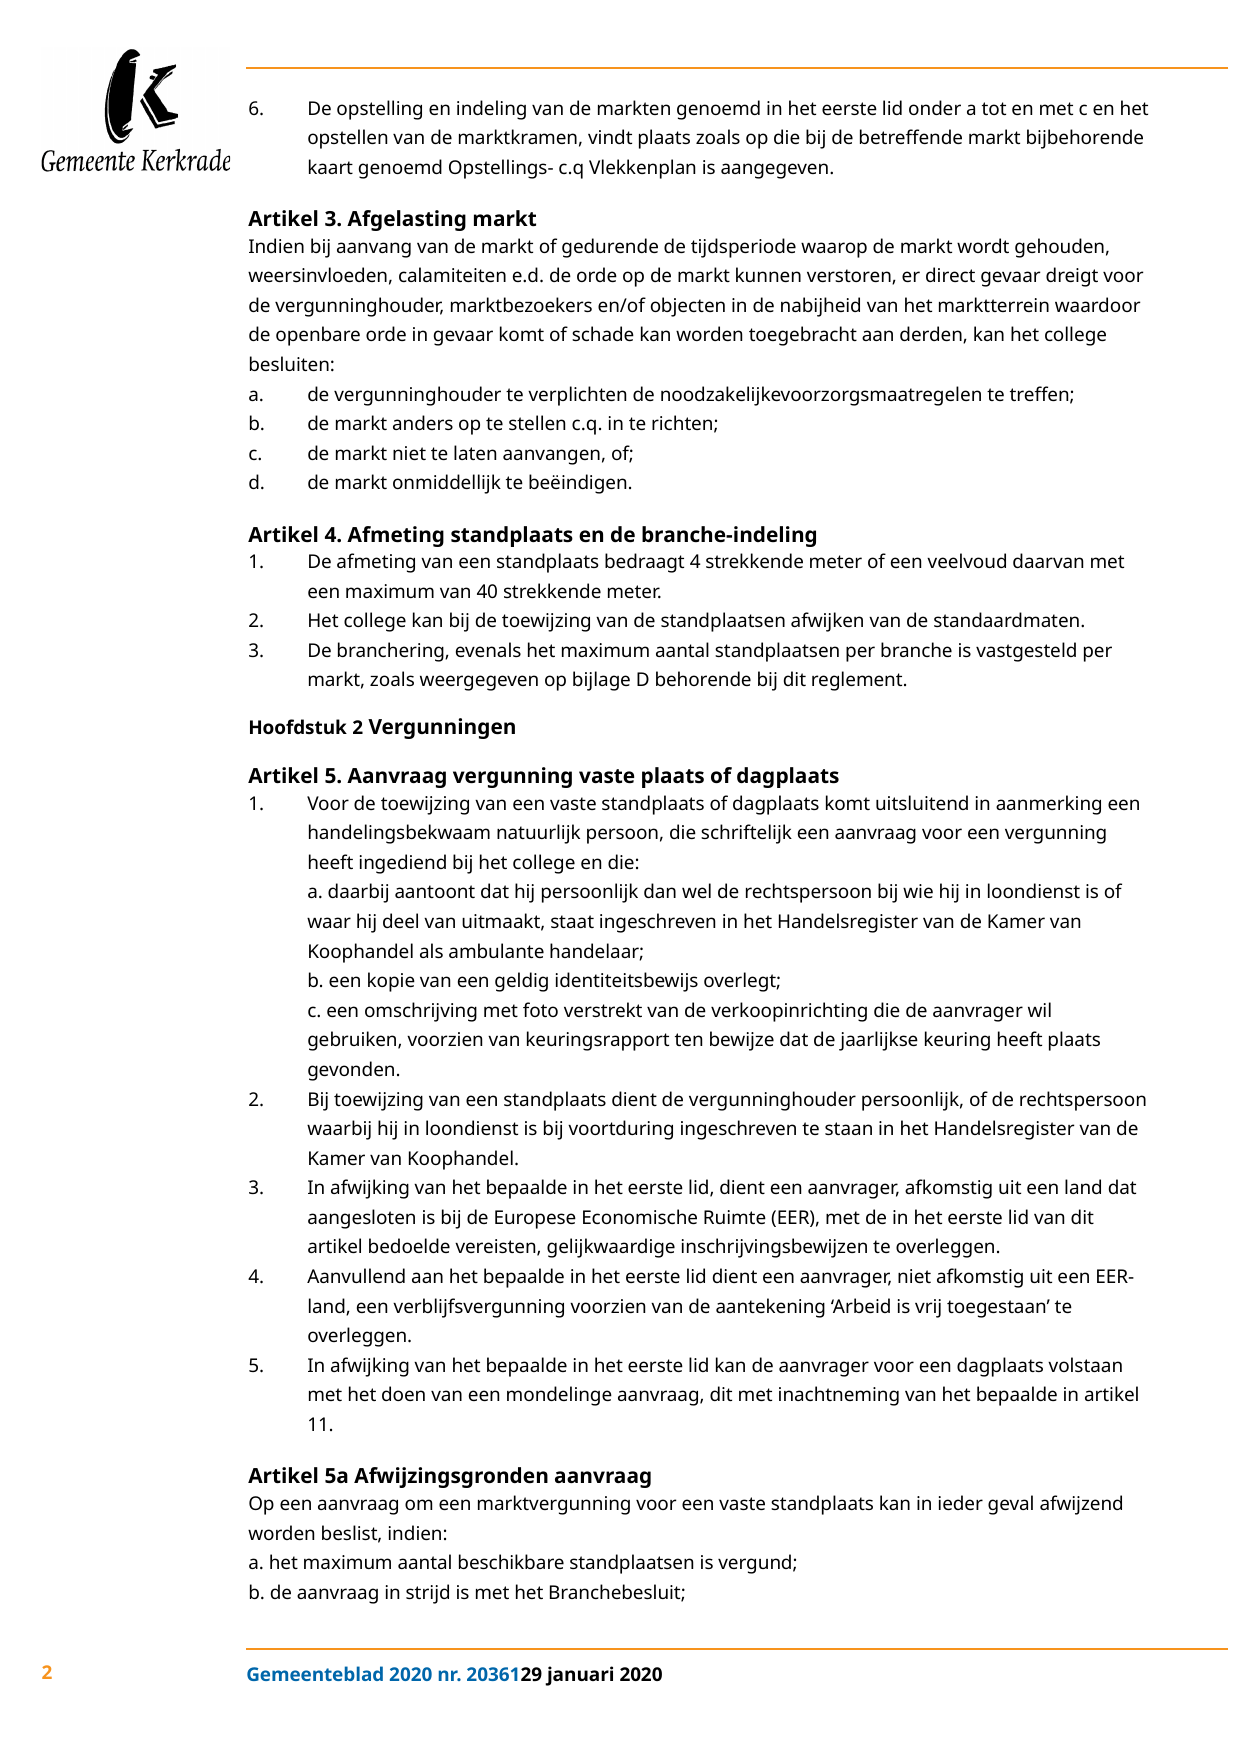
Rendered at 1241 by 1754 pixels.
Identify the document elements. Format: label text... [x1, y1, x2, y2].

list Bij toewijzing van een standplaats dient de vergunninghouder persoonlijk, of de rechtspersoon waarbij hij in loondienst is bij voortduring ingeschreven te staan in het Handelsregister van de Kamer van Koophandel. [248, 1086, 1152, 1171]
text a. het maximum aantal beschikbare standplaatsen is vergund; [248, 1549, 1152, 1575]
list De afmeting van een standplaats bedraagt 4 strekkende meter of een veelvoud daarvan met een maximum van 40 strekkende meter. [248, 548, 1152, 604]
picture [41, 47, 231, 172]
list In afwijking van het bepaalde in het eerste lid kan de aanvrager voor een dagplaats volstaan met het doen van een mondelinge aanvraag, dit met inachtneming van het bepaalde in artikel 11. [248, 1352, 1152, 1437]
text b. de aanvraag in strijd is met het Branchebesluit; [248, 1579, 1152, 1604]
list c. een omschrijving met foto verstrekt van de verkoopinrichting die de aanvrager wil gebruiken, voorzien van keuringsrapport ten bewijze dat de jaarlijkse keuring heeft plaats gevonden. [248, 997, 1152, 1082]
list Voor de toewijzing van een vaste standplaats of dagplaats komt uitsluitend in aanmerking een handelingsbekwaam natuurlijk persoon, die schriftelijk een aanvraag voor een vergunning heeft ingediend bij het college en die: [248, 790, 1152, 875]
text Artikel 5. Aanvraag vergunning vaste plaats of dagplaats [248, 762, 1152, 790]
text Op een aanvraag om een marktvergunning voor een vaste standplaats kan in ieder geval afwijzend worden beslist, indien: [248, 1490, 1152, 1545]
text Artikel 4. Afmeting standplaats en de branche-indeling [248, 520, 1152, 548]
list Aanvullend aan het bepaalde in het eerste lid dient een aanvrager, niet afkomstig uit een EER-land, een verblijfsvergunning voorzien van de aantekening ‘Arbeid is vrij toegestaan’ te overleggen. [248, 1263, 1152, 1348]
list de markt onmiddellijk te beëindigen. [248, 469, 1152, 495]
list De branchering, evenals het maximum aantal standplaatsen per branche is vastgesteld per markt, zoals weergegeven op bijlage D behorende bij dit reglement. [248, 637, 1152, 692]
text Hoofdstuk 2 Vergunningen [248, 712, 1152, 741]
text Artikel 5a Afwijzingsgronden aanvraag [248, 1462, 1152, 1490]
list de vergunninghouder te verplichten de noodzakelijkevoorzorgsmaatregelen te treffen; [248, 381, 1152, 406]
list Het college kan bij de toewijzing van de standplaatsen afwijken van de standaardmaten. [248, 607, 1152, 633]
list In afwijking van het bepaalde in het eerste lid, dient een aanvrager, afkomstig uit een land dat aangesloten is bij de Europese Economische Ruimte (EER), met de in het eerste lid van dit artikel bedoelde vereisten, gelijkwaardige inschrijvingsbewijzen te overleggen. [248, 1174, 1152, 1259]
list de markt niet te laten aanvangen, of; [248, 440, 1152, 466]
list De opstelling en indeling van de markten genoemd in het eerste lid onder a tot en met c en het opstellen van de marktkramen, vindt plaats zoals op die bij de betreffende markt bijbehorende kaart genoemd Opstellings- c.q Vlekkenplan is aangegeven. [248, 95, 1152, 180]
list a. daarbij aantoont dat hij persoonlijk dan wel de rechtspersoon bij wie hij in loondienst is of waar hij deel van uitmaakt, staat ingeschreven in het Handelsregister van de Kamer van Koophandel als ambulante handelaar; [248, 879, 1152, 964]
text Indien bij aanvang van de markt of gedurende de tijdsperiode waarop de markt wordt gehouden, weersinvloeden, calamiteiten e.d. de orde op de markt kunnen verstoren, er direct gevaar dreigt voor de vergunninghouder, marktbezoekers en/of objecten in de nabijheid van het marktterrein waardoor de openbare orde in gevaar komt of schade kan worden toegebracht aan derden, kan het college besluiten: [248, 233, 1152, 377]
list b. een kopie van een geldig identiteitsbewijs overlegt; [248, 967, 1152, 993]
text Artikel 3. Afgelasting markt [248, 204, 1152, 233]
list de markt anders op te stellen c.q. in te richten; [248, 410, 1152, 436]
